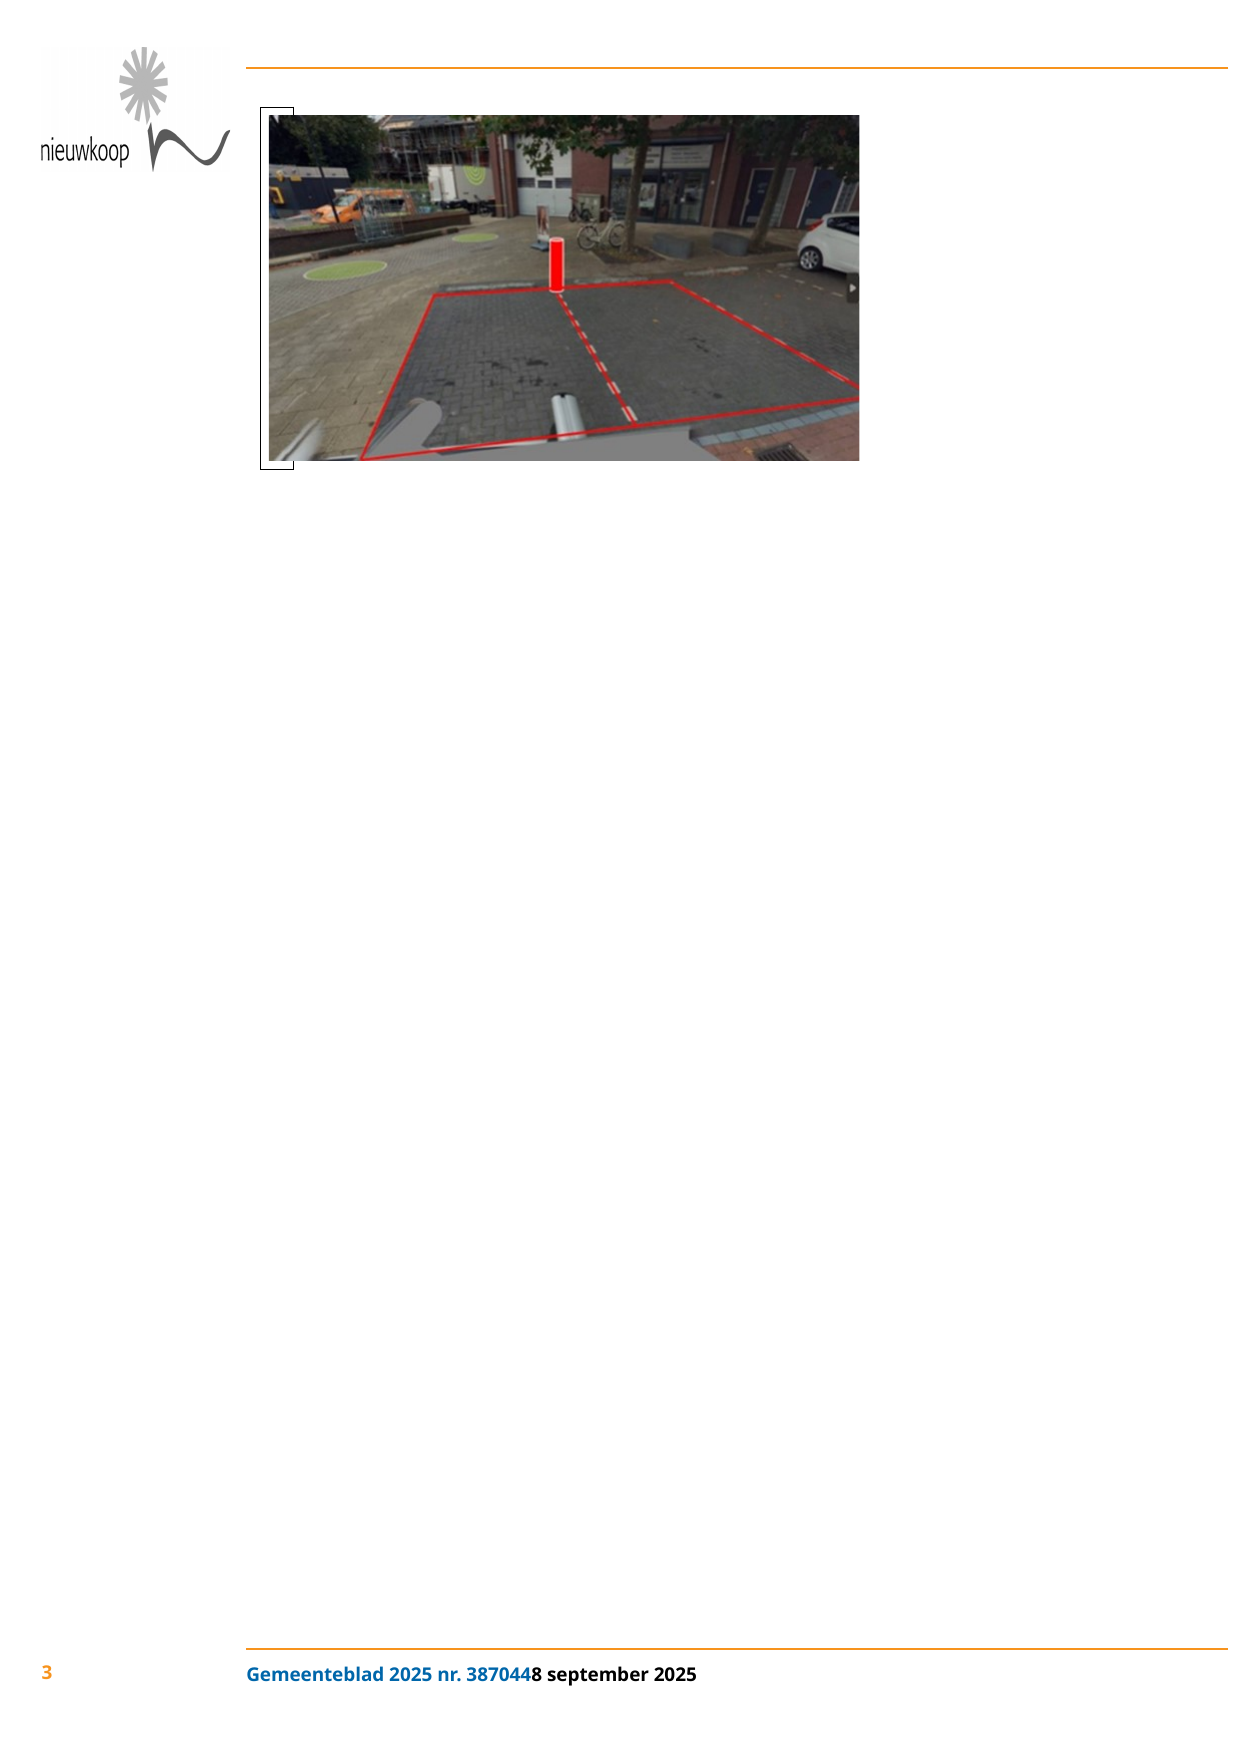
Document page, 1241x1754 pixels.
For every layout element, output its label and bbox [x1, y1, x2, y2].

picture [268, 115, 860, 461]
picture [41, 47, 231, 172]
